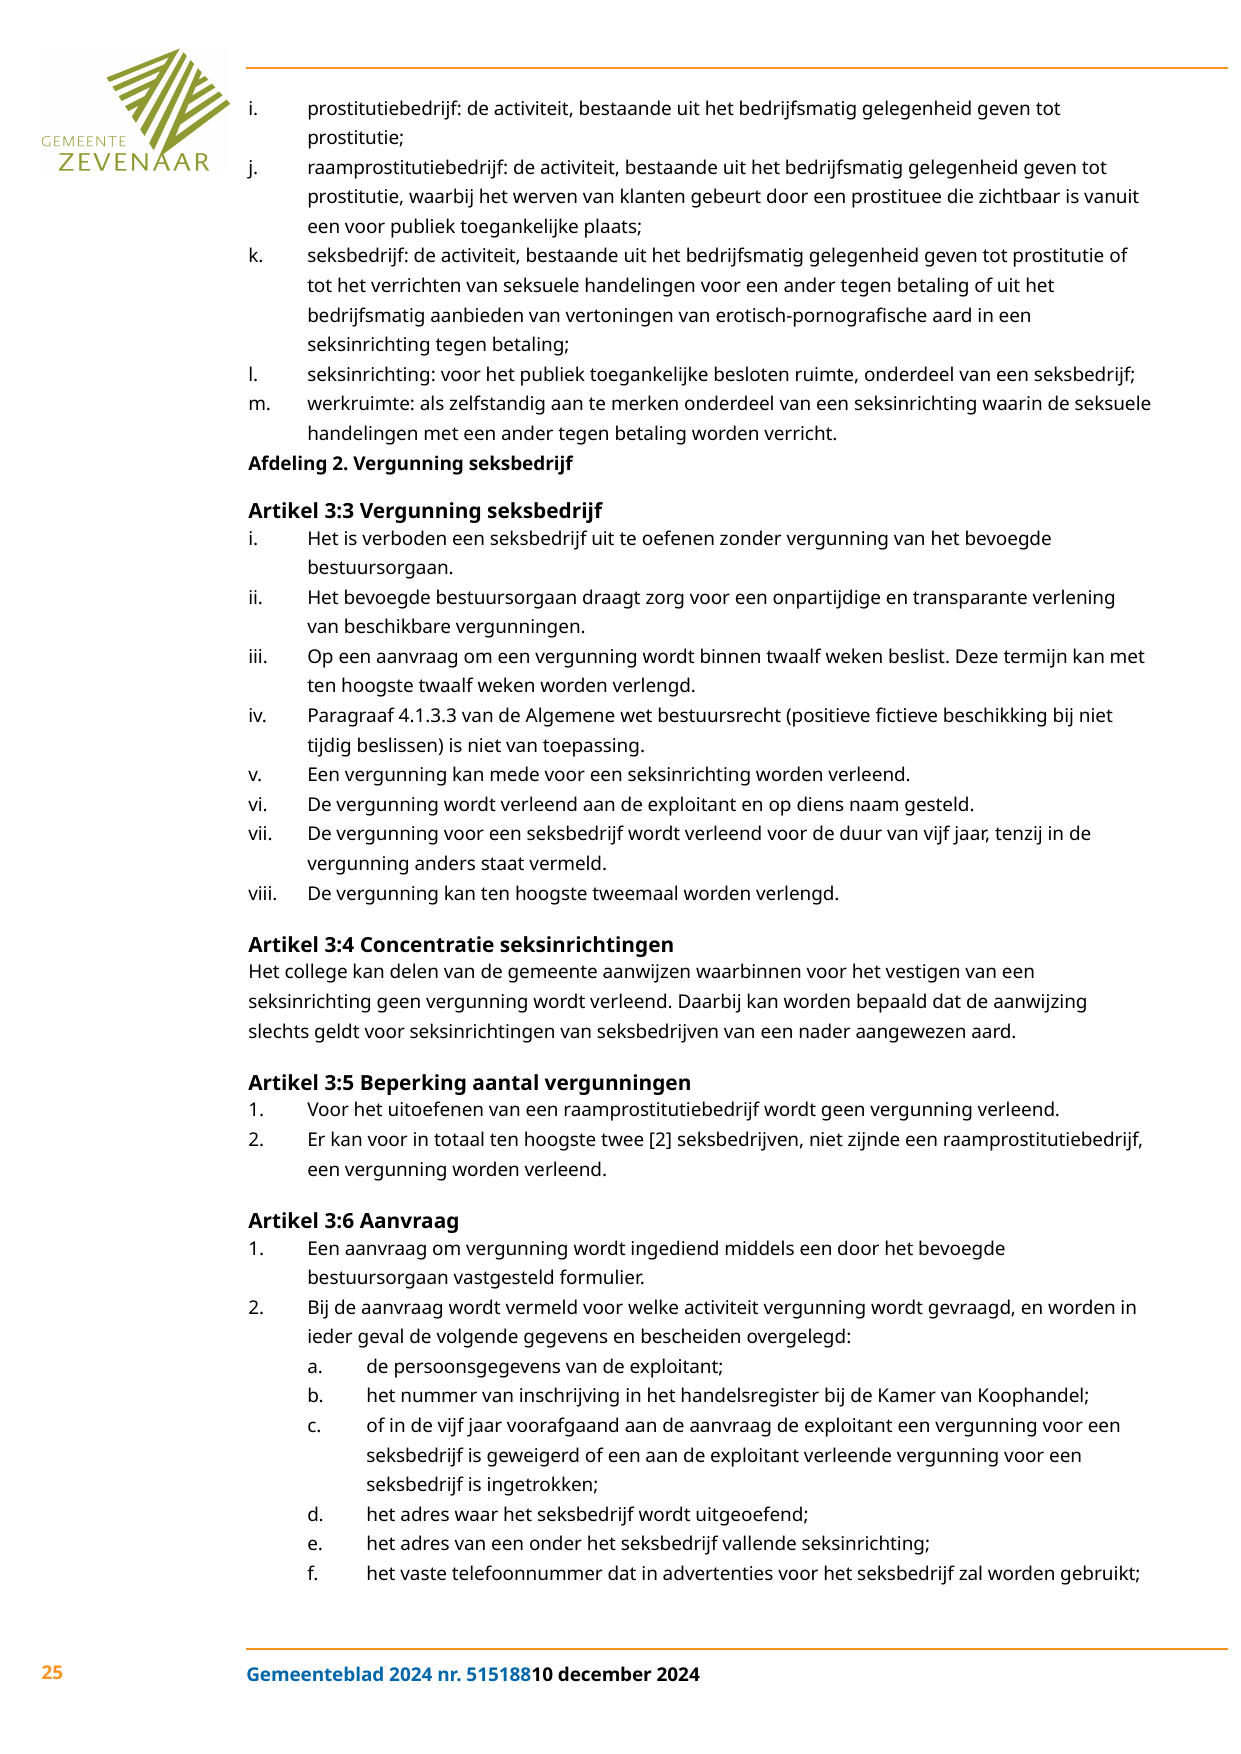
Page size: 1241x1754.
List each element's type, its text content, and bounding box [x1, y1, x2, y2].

picture [41, 47, 231, 172]
list seksinrichting: voor het publiek toegankelijke besloten ruimte, onderdeel van een seksbedrijf; [248, 361, 1152, 387]
list of in de vijf jaar voorafgaand aan de aanvraag de exploitant een vergunning voor een seksbedrijf is geweigerd of een aan de exploitant verleende vergunning voor een seksbedrijf is ingetrokken; [307, 1412, 1152, 1497]
list het adres van een onder het seksbedrijf vallende seksinrichting; [307, 1531, 1152, 1556]
list Een aanvraag om vergunning wordt ingediend middels een door het bevoegde bestuursorgaan vastgesteld formulier. [248, 1235, 1152, 1290]
list Op een aanvraag om een vergunning wordt binnen twaalf weken beslist. Deze termijn kan met ten hoogste twaalf weken worden verlengd. [248, 643, 1152, 698]
text Afdeling 2. Vergunning seksbedrijf [248, 450, 1152, 476]
text Artikel 3:5 Beperking aantal vergunningen [248, 1068, 1152, 1097]
text Artikel 3:4 Concentratie seksinrichtingen [248, 930, 1152, 959]
list Het is verboden een seksbedrijf uit te oefenen zonder vergunning van het bevoegde bestuursorgaan. [248, 525, 1152, 580]
list het nummer van inschrijving in het handelsregister bij de Kamer van Koophandel; [307, 1383, 1152, 1408]
list Er kan voor in totaal ten hoogste twee [2] seksbedrijven, niet zijnde een raamprostitutiebedrijf, een vergunning worden verleend. [248, 1126, 1152, 1182]
list Een vergunning kan mede voor een seksinrichting worden verleend. [248, 761, 1152, 787]
list prostitutiebedrijf: de activiteit, bestaande uit het bedrijfsmatig gelegenheid geven tot prostitutie; [248, 95, 1152, 150]
list Voor het uitoefenen van een raamprostitutiebedrijf wordt geen vergunning verleend. [248, 1097, 1152, 1122]
list werkruimte: als zelfstandig aan te merken onderdeel van een seksinrichting waarin de seksuele handelingen met een ander tegen betaling worden verricht. [248, 391, 1152, 446]
list het adres waar het seksbedrijf wordt uitgeoefend; [307, 1501, 1152, 1527]
list Bij de aanvraag wordt vermeld voor welke activiteit vergunning wordt gevraagd, en worden in ieder geval de volgende gegevens en bescheiden overgelegd: [248, 1294, 1152, 1349]
text Artikel 3:3 Vergunning seksbedrijf [248, 496, 1152, 525]
text Artikel 3:6 Aanvraag [248, 1206, 1152, 1235]
list De vergunning voor een seksbedrijf wordt verleend voor de duur van vijf jaar, tenzij in de vergunning anders staat vermeld. [248, 821, 1152, 876]
list De vergunning kan ten hoogste tweemaal worden verlengd. [248, 880, 1152, 906]
list de persoonsgegevens van de exploitant; [307, 1353, 1152, 1379]
list Het bevoegde bestuursorgaan draagt zorg voor een onpartijdige en transparante verlening van beschikbare vergunningen. [248, 584, 1152, 639]
list raamprostitutiebedrijf: de activiteit, bestaande uit het bedrijfsmatig gelegenheid geven tot prostitutie, waarbij het werven van klanten gebeurt door een prostituee die zichtbaar is vanuit een voor publiek toegankelijke plaats; [248, 154, 1152, 239]
list De vergunning wordt verleend aan de exploitant en op diens naam gesteld. [248, 791, 1152, 817]
list het vaste telefoonnummer dat in advertenties voor het seksbedrijf zal worden gebruikt; [307, 1560, 1152, 1586]
list Paragraaf 4.1.3.3 van de Algemene wet bestuursrecht (positieve fictieve beschikking bij niet tijdig beslissen) is niet van toepassing. [248, 702, 1152, 758]
list seksbedrijf: de activiteit, bestaande uit het bedrijfsmatig gelegenheid geven tot prostitutie of tot het verrichten van seksuele handelingen voor een ander tegen betaling of uit het bedrijfsmatig aanbieden van vertoningen van erotisch-pornografische aard in een seksinrichting tegen betaling; [248, 243, 1152, 357]
text Het college kan delen van de gemeente aanwijzen waarbinnen voor het vestigen van een seksinrichting geen vergunning wordt verleend. Daarbij kan worden bepaald dat de aanwijzing slechts geldt voor seksinrichtingen van seksbedrijven van een nader aangewezen aard. [248, 959, 1152, 1043]
